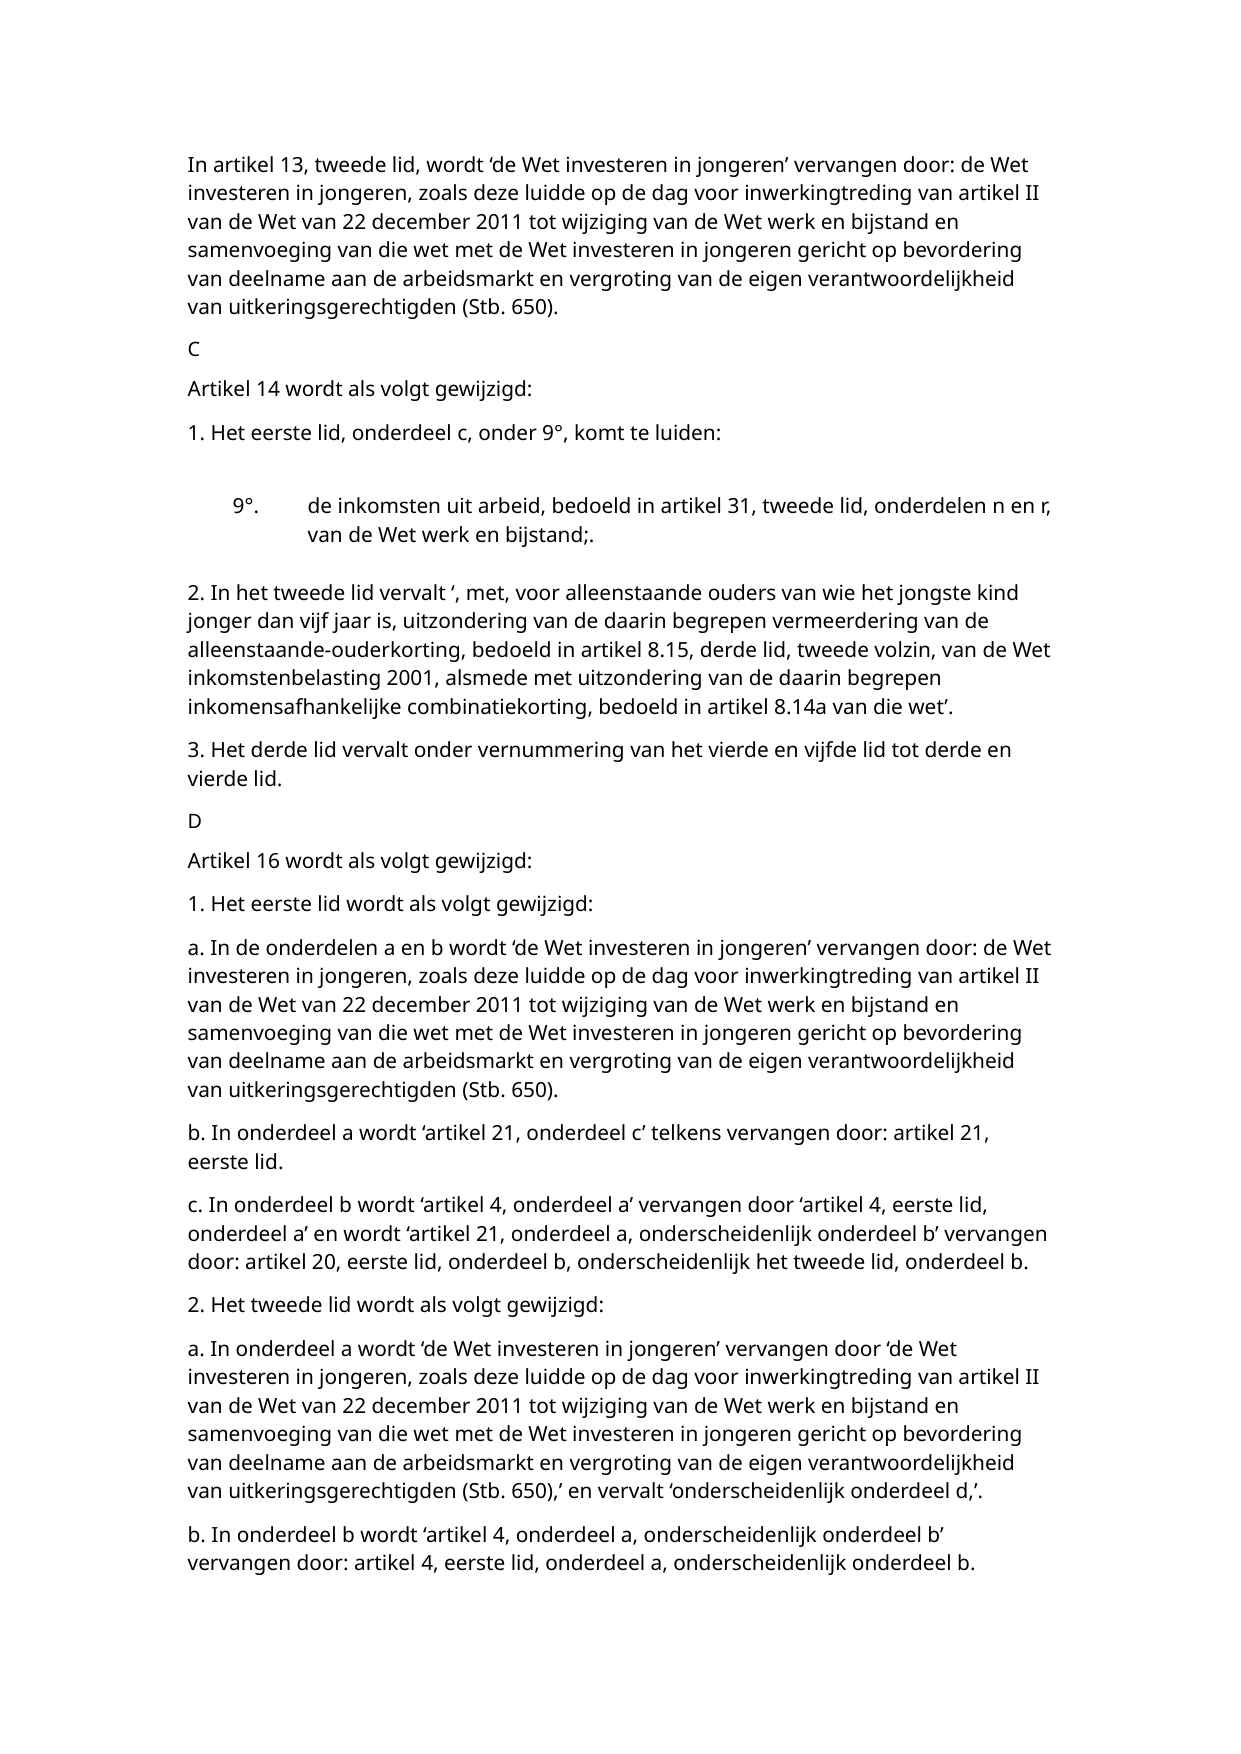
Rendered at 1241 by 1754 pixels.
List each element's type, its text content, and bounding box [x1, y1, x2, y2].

text b. In onderdeel a wordt ‘artikel 21, onderdeel c’ telkens vervangen door: artikel 21, eerste lid. [187, 1118, 1053, 1175]
text Artikel 16 wordt als volgt gewijzigd: [187, 846, 1053, 874]
text C [187, 336, 1053, 363]
text a. In de onderdelen a en b wordt ‘de Wet investeren in jongeren’ vervangen door: de Wet investeren in jongeren, zoals deze luidde op de dag voor inwerkingtreding van artikel II van de Wet van 22 december 2011 tot wijziging van de Wet werk en bijstand en samenvoeging van die wet met de Wet investeren in jongeren gericht op bevordering van deelname aan de arbeidsmarkt en vergroting van de eigen verantwoordelijkheid van uitkeringsgerechtigden (Stb. 650). [187, 933, 1053, 1103]
text Artikel 14 wordt als volgt gewijzigd: [187, 374, 1053, 403]
text 1. Het eerste lid, onderdeel c, onder 9°, komt te luiden: [187, 418, 1053, 446]
text b. In onderdeel b wordt ‘artikel 4, onderdeel a, onderscheidenlijk onderdeel b’ vervangen door: artikel 4, eerste lid, onderdeel a, onderscheidenlijk onderdeel b. [187, 1520, 1053, 1577]
text D [187, 807, 1053, 834]
text 3. Het derde lid vervalt onder vernummering van het vierde en vijfde lid tot derde en vierde lid. [187, 735, 1053, 792]
text 2. In het tweede lid vervalt ‘, met, voor alleenstaande ouders van wie het jongste kind jonger dan vijf jaar is, uitzondering van de daarin begrepen vermeerdering van de alleenstaande-ouderkorting, bedoeld in artikel 8.15, derde lid, tweede volzin, van de Wet inkomstenbelasting 2001, alsmede met uitzondering van de daarin begrepen inkomensafhankelijke combinatiekorting, bedoeld in artikel 8.14a van die wet’. [187, 578, 1053, 720]
list de inkomsten uit arbeid, bedoeld in artikel 31, tweede lid, onderdelen n en r, van de Wet werk en bijstand;. [232, 491, 1053, 548]
text c. In onderdeel b wordt ‘artikel 4, onderdeel a’ vervangen door ‘artikel 4, eerste lid, onderdeel a’ en wordt ‘artikel 21, onderdeel a, onderscheidenlijk onderdeel b’ vervangen door: artikel 20, eerste lid, onderdeel b, onderscheidenlijk het tweede lid, onderdeel b. [187, 1190, 1053, 1276]
text 1. Het eerste lid wordt als volgt gewijzigd: [187, 889, 1053, 918]
text 2. Het tweede lid wordt als volgt gewijzigd: [187, 1291, 1053, 1319]
text In artikel 13, tweede lid, wordt ‘de Wet investeren in jongeren’ vervangen door: de Wet investeren in jongeren, zoals deze luidde op de dag voor inwerkingtreding van artikel II van de Wet van 22 december 2011 tot wijziging van de Wet werk en bijstand en samenvoeging van die wet met de Wet investeren in jongeren gericht op bevordering van deelname aan de arbeidsmarkt en vergroting van de eigen verantwoordelijkheid van uitkeringsgerechtigden (Stb. 650). [187, 150, 1053, 321]
text a. In onderdeel a wordt ‘de Wet investeren in jongeren’ vervangen door ‘de Wet investeren in jongeren, zoals deze luidde op de dag voor inwerkingtreding van artikel II van de Wet van 22 december 2011 tot wijziging van de Wet werk en bijstand en samenvoeging van die wet met de Wet investeren in jongeren gericht op bevordering van deelname aan de arbeidsmarkt en vergroting van de eigen verantwoordelijkheid van uitkeringsgerechtigden (Stb. 650),’ en vervalt ‘onderscheidenlijk onderdeel d,’. [187, 1334, 1053, 1505]
